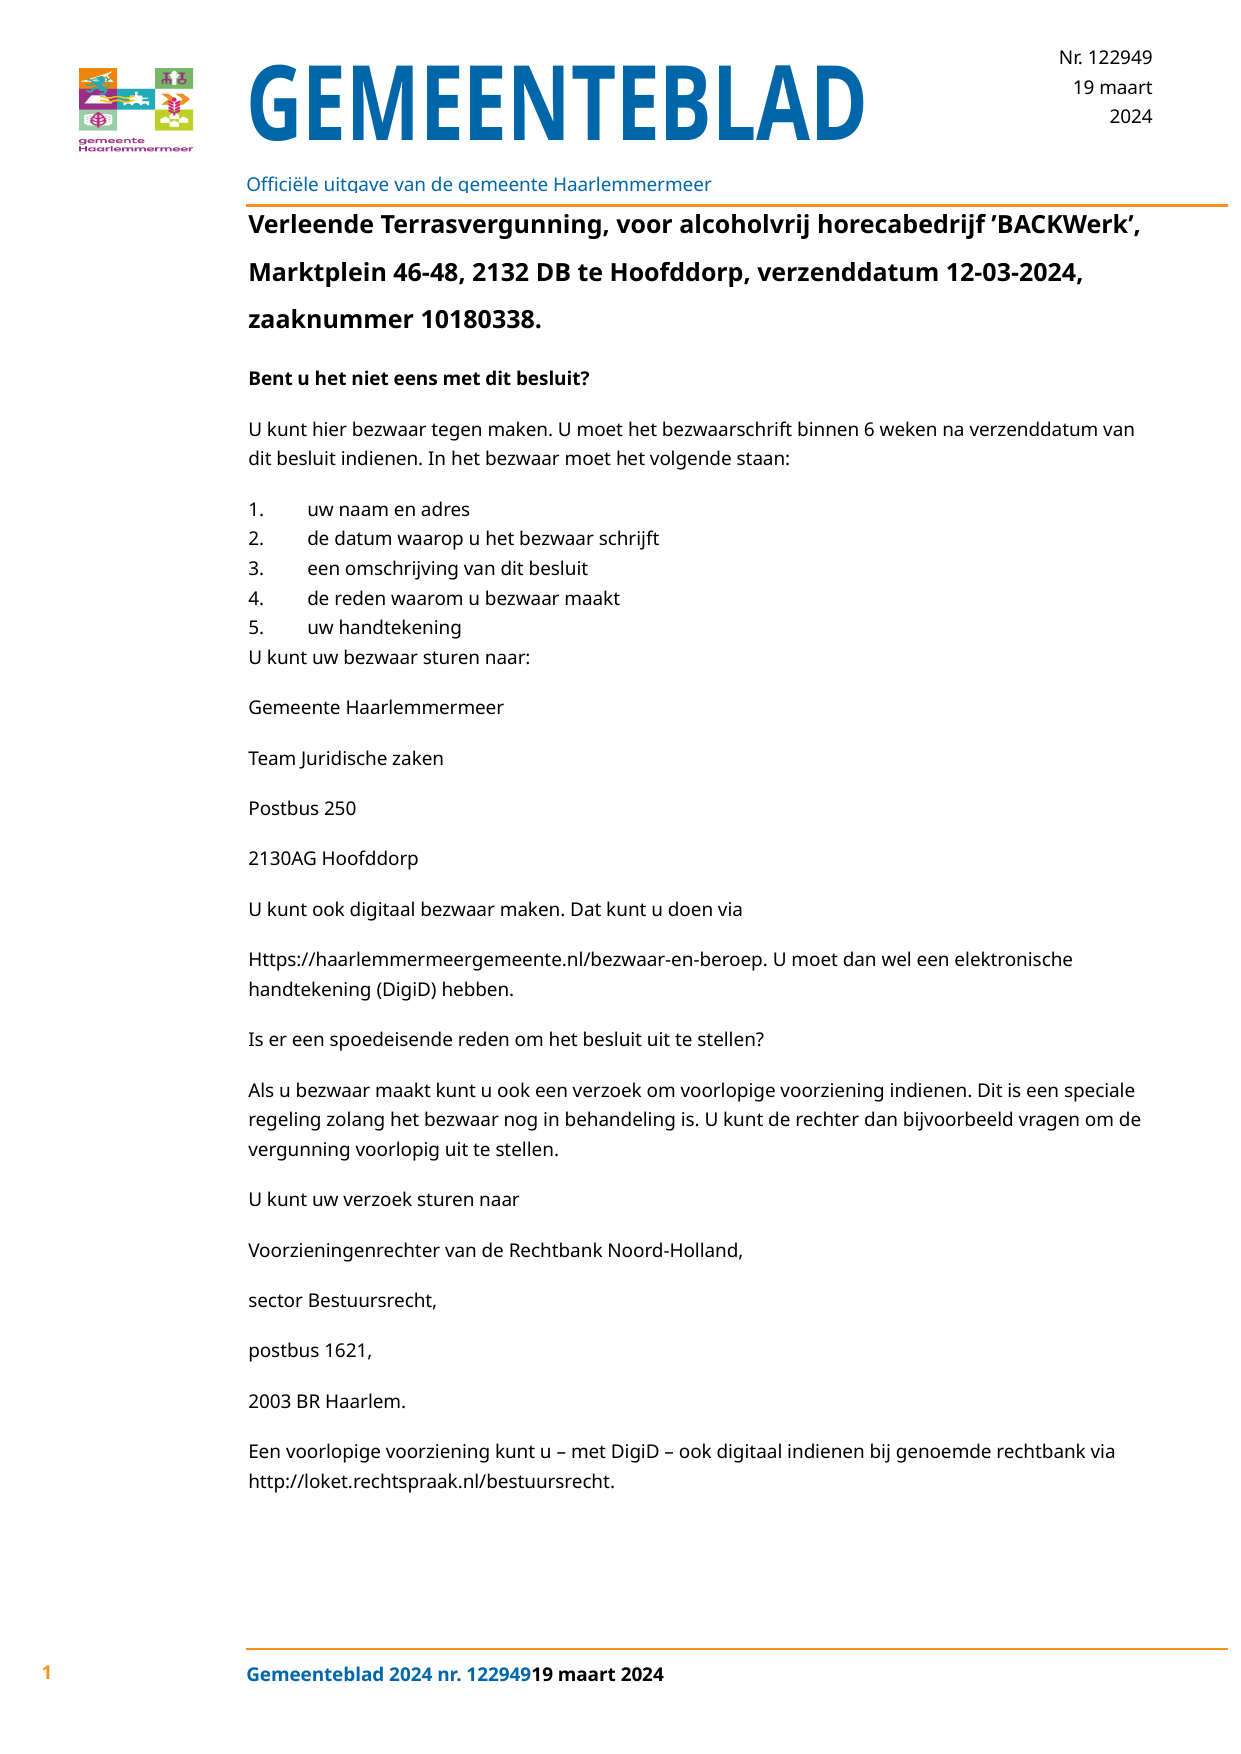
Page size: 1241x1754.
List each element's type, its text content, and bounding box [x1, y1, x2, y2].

list uw naam en adres [248, 496, 1152, 522]
text U kunt uw verzoek sturen naar [248, 1186, 1152, 1212]
list de reden waarom u bezwaar maakt [248, 585, 1152, 610]
list een omschrijving van dit besluit [248, 555, 1152, 581]
picture [41, 47, 231, 172]
text Team Juridische zaken [248, 745, 1152, 770]
list uw handtekening [248, 614, 1152, 640]
text U kunt ook digitaal bezwaar maken. Dat kunt u doen via [248, 896, 1152, 922]
text sector Bestuursrecht, [248, 1287, 1152, 1313]
text Is er een spoedeisende reden om het besluit uit te stellen? [248, 1026, 1152, 1052]
text Een voorlopige voorziening kunt u – met DigiD – ook digitaal indienen bij genoemde rechtbank via http://loket.rechtspraak.nl/bestuursrecht. [248, 1438, 1152, 1494]
text Gemeente Haarlemmermeer [248, 694, 1152, 720]
list de datum waarop u het bezwaar schrijft [248, 526, 1152, 551]
text Https://haarlemmermeergemeente.nl/bezwaar-en-beroep. U moet dan wel een elektronische handtekening (DigiD) hebben. [248, 946, 1152, 1002]
text 2130AG Hoofddorp [248, 846, 1152, 871]
text Voorzieningenrechter van de Rechtbank Noord-Holland, [248, 1237, 1152, 1262]
text U kunt uw bezwaar sturen naar: [248, 644, 1152, 669]
text Als u bezwaar maakt kunt u ook een verzoek om voorlopige voorziening indienen. Dit is een speciale regeling zolang het bezwaar nog in behandeling is. U kunt de rechter dan bijvoorbeeld vragen om de vergunning voorlopig uit te stellen. [248, 1077, 1152, 1162]
text U kunt hier bezwaar tegen maken. U moet het bezwaarschrift binnen 6 weken na verzenddatum van dit besluit indienen. In het bezwaar moet het volgende staan: [248, 416, 1152, 471]
text Bent u het niet eens met dit besluit? [248, 366, 1152, 391]
text 2003 BR Haarlem. [248, 1388, 1152, 1414]
text postbus 1621, [248, 1338, 1152, 1363]
text Postbus 250 [248, 795, 1152, 821]
text Verleende Terrasvergunning, voor alcoholvrij horecabedrijf ’BACKWerk’, Marktplein 46-48, 2132 DB te Hoofddorp, verzenddatum 12-03-2024, zaaknummer 10180338. [248, 207, 1152, 336]
